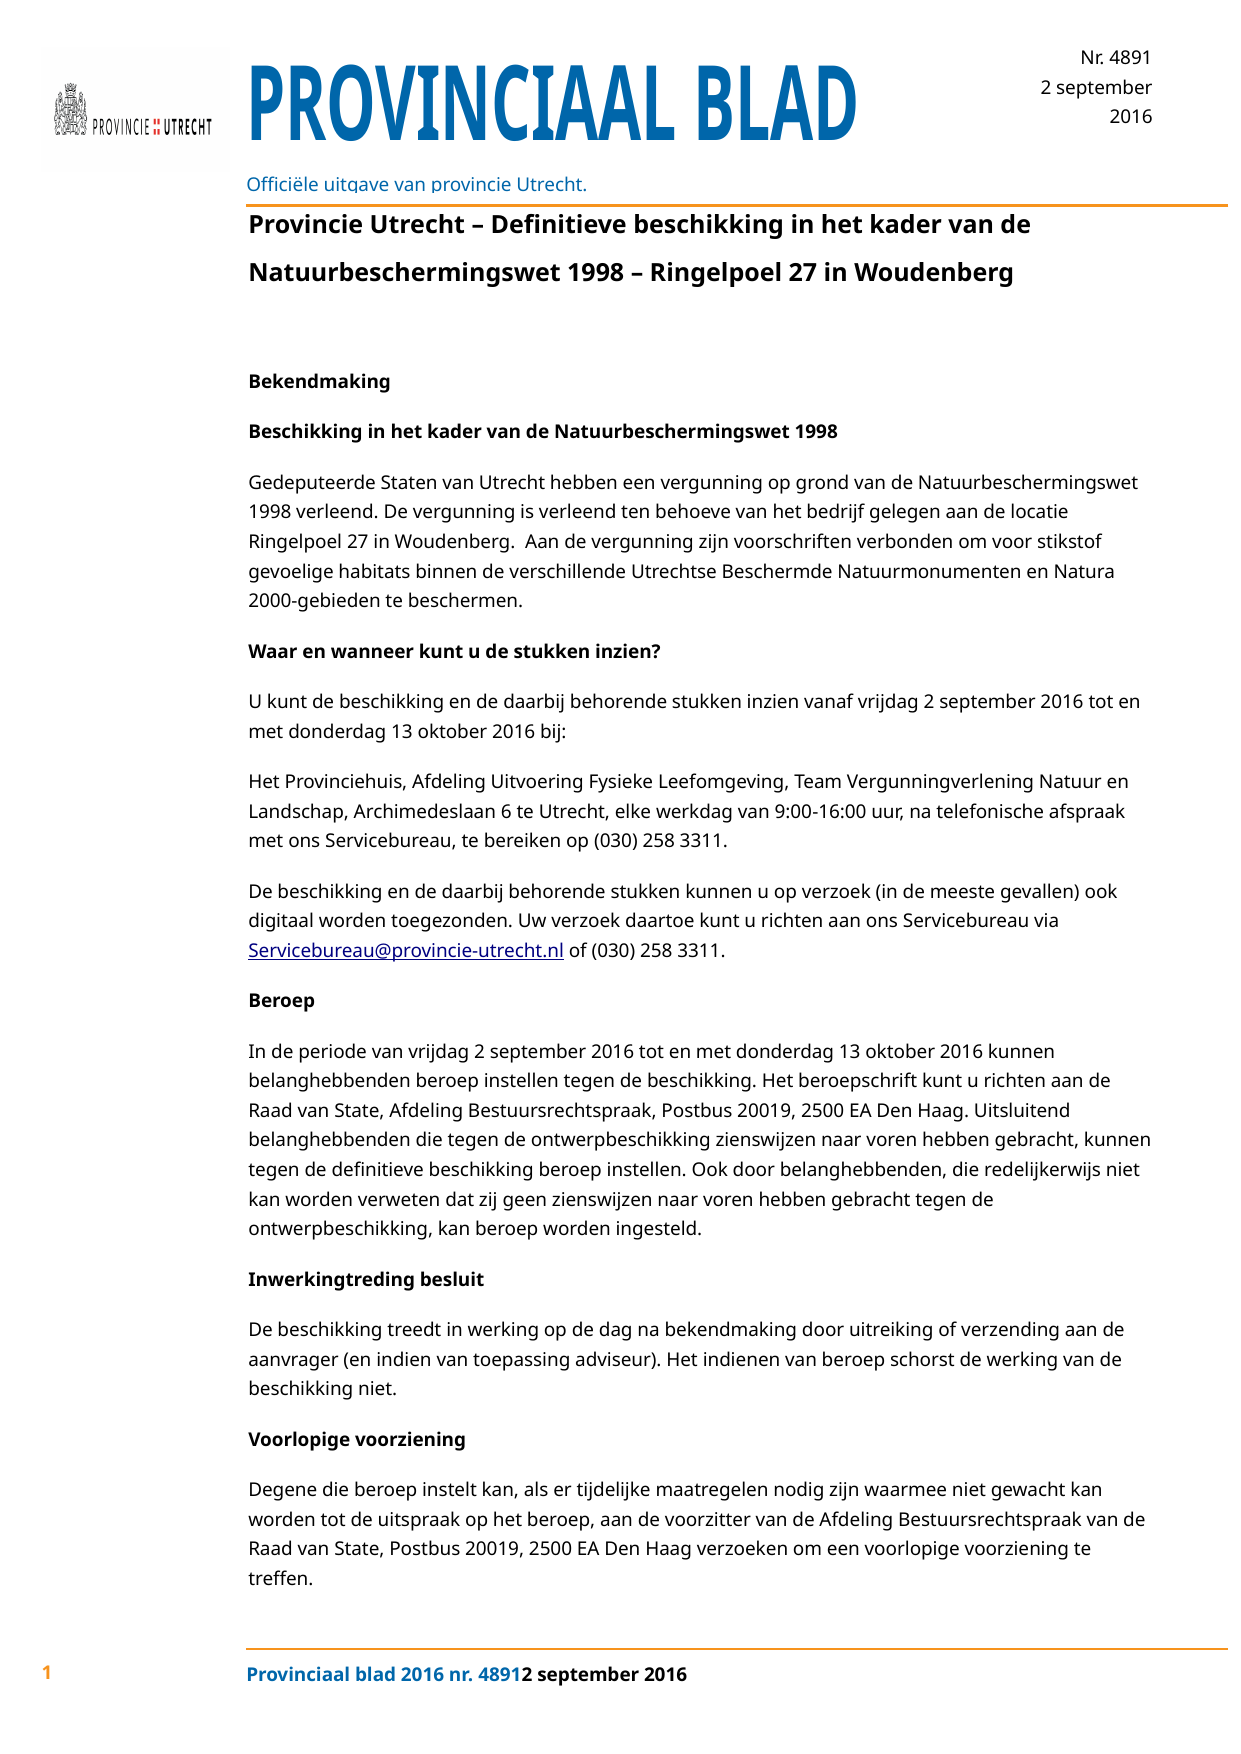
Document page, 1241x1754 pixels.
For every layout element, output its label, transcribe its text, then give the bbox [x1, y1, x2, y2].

text De beschikking en de daarbij behorende stukken kunnen u op verzoek (in de meeste gevallen) ook digitaal worden toegezonden. Uw verzoek daartoe kunt u richten aan ons Servicebureau via Servicebureau@provincie-utrecht.nl of (030) 258 3311. [248, 878, 1152, 963]
text Waar en wanneer kunt u de stukken inzien? [248, 638, 1152, 664]
text Inwerkingtreding besluit [248, 1266, 1152, 1292]
text Degene die beroep instelt kan, als er tijdelijke maatregelen nodig zijn waarmee niet gewacht kan worden tot de uitspraak op het beroep, aan de voorzitter van de Afdeling Bestuursrechtspraak van de Raad van State, Postbus 20019, 2500 EA Den Haag verzoeken om een voorlopige voorziening te treffen. [248, 1476, 1152, 1591]
text U kunt de beschikking en de daarbij behorende stukken inzien vanaf vrijdag 2 september 2016 tot en met donderdag 13 oktober 2016 bij: [248, 688, 1152, 744]
text In de periode van vrijdag 2 september 2016 tot en met donderdag 13 oktober 2016 kunnen belanghebbenden beroep instellen tegen de beschikking. Het beroepschrift kunt u richten aan de Raad van State, Afdeling Bestuursrechtspraak, Postbus 20019, 2500 EA Den Haag. Uitsluitend belanghebbenden die tegen de ontwerpbeschikking zienswijzen naar voren hebben gebracht, kunnen tegen de definitieve beschikking beroep instellen. Ook door belanghebbenden, die redelijkerwijs niet kan worden verweten dat zij geen zienswijzen naar voren hebben gebracht tegen de ontwerpbeschikking, kan beroep worden ingesteld. [248, 1038, 1152, 1241]
text Voorlopige voorziening [248, 1426, 1152, 1452]
text Bekendmaking [248, 368, 1152, 394]
text Beschikking in het kader van de Natuurbeschermingswet 1998 [248, 419, 1152, 444]
text Het Provinciehuis, Afdeling Uitvoering Fysieke Leefomgeving, Team Vergunningverlening Natuur en Landschap, Archimedeslaan 6 te Utrecht, elke werkdag van 9:00‑16:00 uur, na telefonische afspraak met ons Servicebureau, te bereiken op (030) 258 3311. [248, 768, 1152, 853]
text Provincie Utrecht – Definitieve beschikking in het kader van de Natuurbeschermingswet 1998 – Ringelpoel 27 in Woudenberg [248, 207, 1152, 288]
text De beschikking treedt in werking op de dag na bekendmaking door uitreiking of verzending aan de aanvrager (en indien van toepassing adviseur). Het indienen van beroep schorst de werking van de beschikking niet. [248, 1316, 1152, 1401]
text Beroep [248, 987, 1152, 1013]
picture [41, 47, 231, 172]
text Gedeputeerde Staten van Utrecht hebben een vergunning op grond van de Natuurbeschermingswet 1998 verleend. De vergunning is verleend ten behoeve van het bedrijf gelegen aan de locatie Ringelpoel 27 in Woudenberg. Aan de vergunning zijn voorschriften verbonden om voor stikstof gevoelige habitats binnen de verschillende Utrechtse Beschermde Natuurmonumenten en Natura 2000-gebieden te beschermen. [248, 469, 1152, 613]
